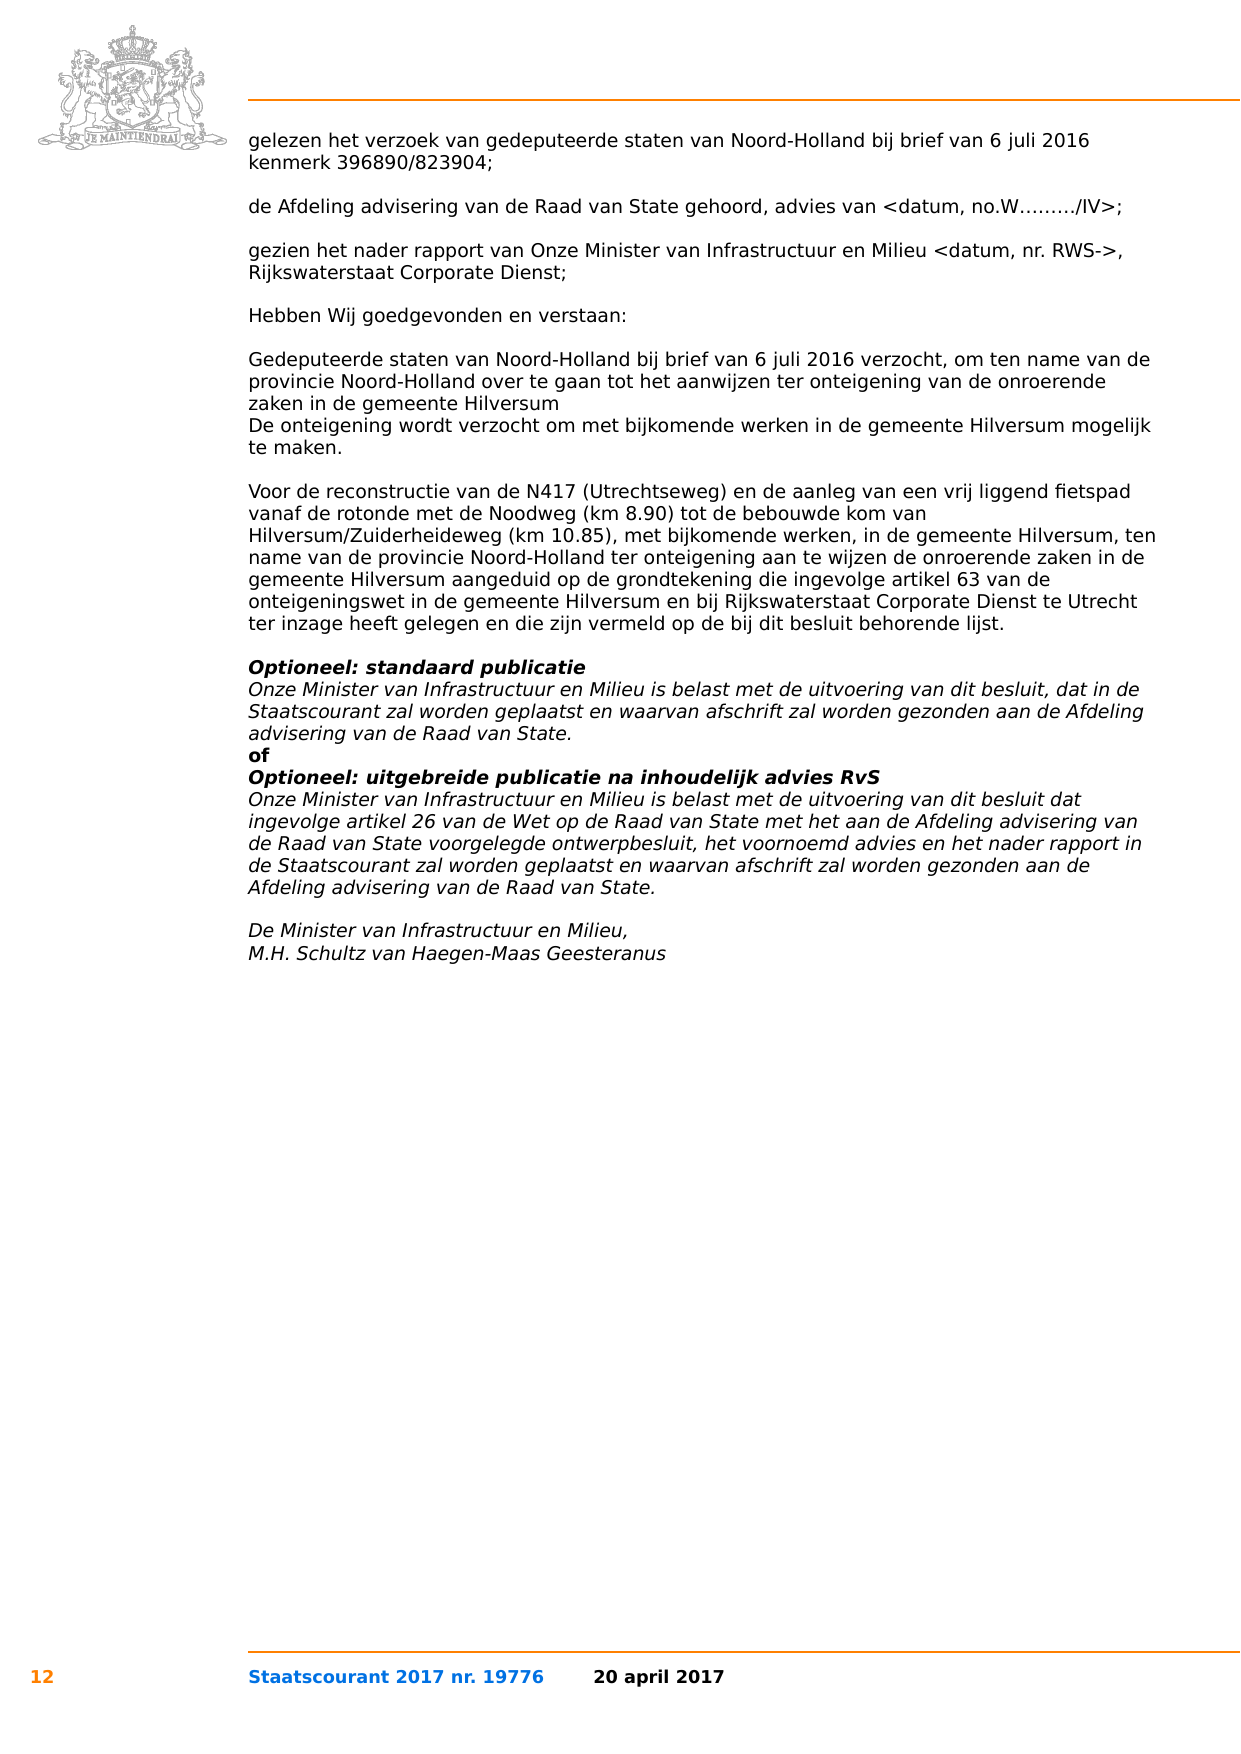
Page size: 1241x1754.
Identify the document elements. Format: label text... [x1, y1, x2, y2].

text gelezen het verzoek van gedeputeerde staten van Noord-Holland bij brief van 6 juli 2016 kenmerk 396890/823904; [248, 130, 1163, 174]
text Optioneel: standaard publicatie [248, 657, 1163, 679]
text Optioneel: uitgebreide publicatie na inhoudelijk advies RvS [248, 767, 1163, 789]
text De Minister van Infrastructuur en Milieu, M.H. Schultz van Haegen-Maas Geesteranus [248, 920, 1163, 964]
text Hebben Wij goedgevonden en verstaan: [248, 305, 1163, 327]
picture [38, 25, 227, 150]
text De onteigening wordt verzocht om met bijkomende werken in de gemeente Hilversum mogelijk te maken. [248, 415, 1163, 459]
text Voor de reconstructie van de N417 (Utrechtseweg) en de aanleg van een vrij liggend fietspad vanaf de rotonde met de Noodweg (km 8.90) tot de bebouwde kom van Hilversum/Zuiderheideweg (km 10.85), met bijkomende werken, in de gemeente Hilversum, ten name van de provincie Noord-Holland ter onteigening aan te wijzen de onroerende zaken in de gemeente Hilversum aangeduid op de grondtekening die ingevolge artikel 63 van de onteigeningswet in de gemeente Hilversum en bij Rijkswaterstaat Corporate Dienst te Utrecht ter inzage heeft gelegen en die zijn vermeld op de bij dit besluit behorende lijst. [248, 481, 1163, 635]
text de Afdeling advisering van de Raad van State gehoord, advies van <datum, no.W………/IV>; [248, 196, 1163, 218]
text Onze Minister van Infrastructuur en Milieu is belast met de uitvoering van dit besluit dat ingevolge artikel 26 van de Wet op de Raad van State met het aan de Afdeling advisering van de Raad van State voorgelegde ontwerpbesluit, het voornoemd advies en het nader rapport in de Staatscourant zal worden geplaatst en waarvan afschrift zal worden gezonden aan de Afdeling advisering van de Raad van State. [248, 789, 1163, 898]
text Onze Minister van Infrastructuur en Milieu is belast met de uitvoering van dit besluit, dat in de Staatscourant zal worden geplaatst en waarvan afschrift zal worden gezonden aan de Afdeling advisering van de Raad van State. [248, 679, 1163, 745]
text of [248, 745, 1163, 767]
text Gedeputeerde staten van Noord-Holland bij brief van 6 juli 2016 verzocht, om ten name van de provincie Noord-Holland over te gaan tot het aanwijzen ter onteigening van de onroerende zaken in de gemeente Hilversum [248, 349, 1163, 415]
text gezien het nader rapport van Onze Minister van Infrastructuur en Milieu <datum, nr. RWS->, Rijkswaterstaat Corporate Dienst; [248, 239, 1163, 283]
